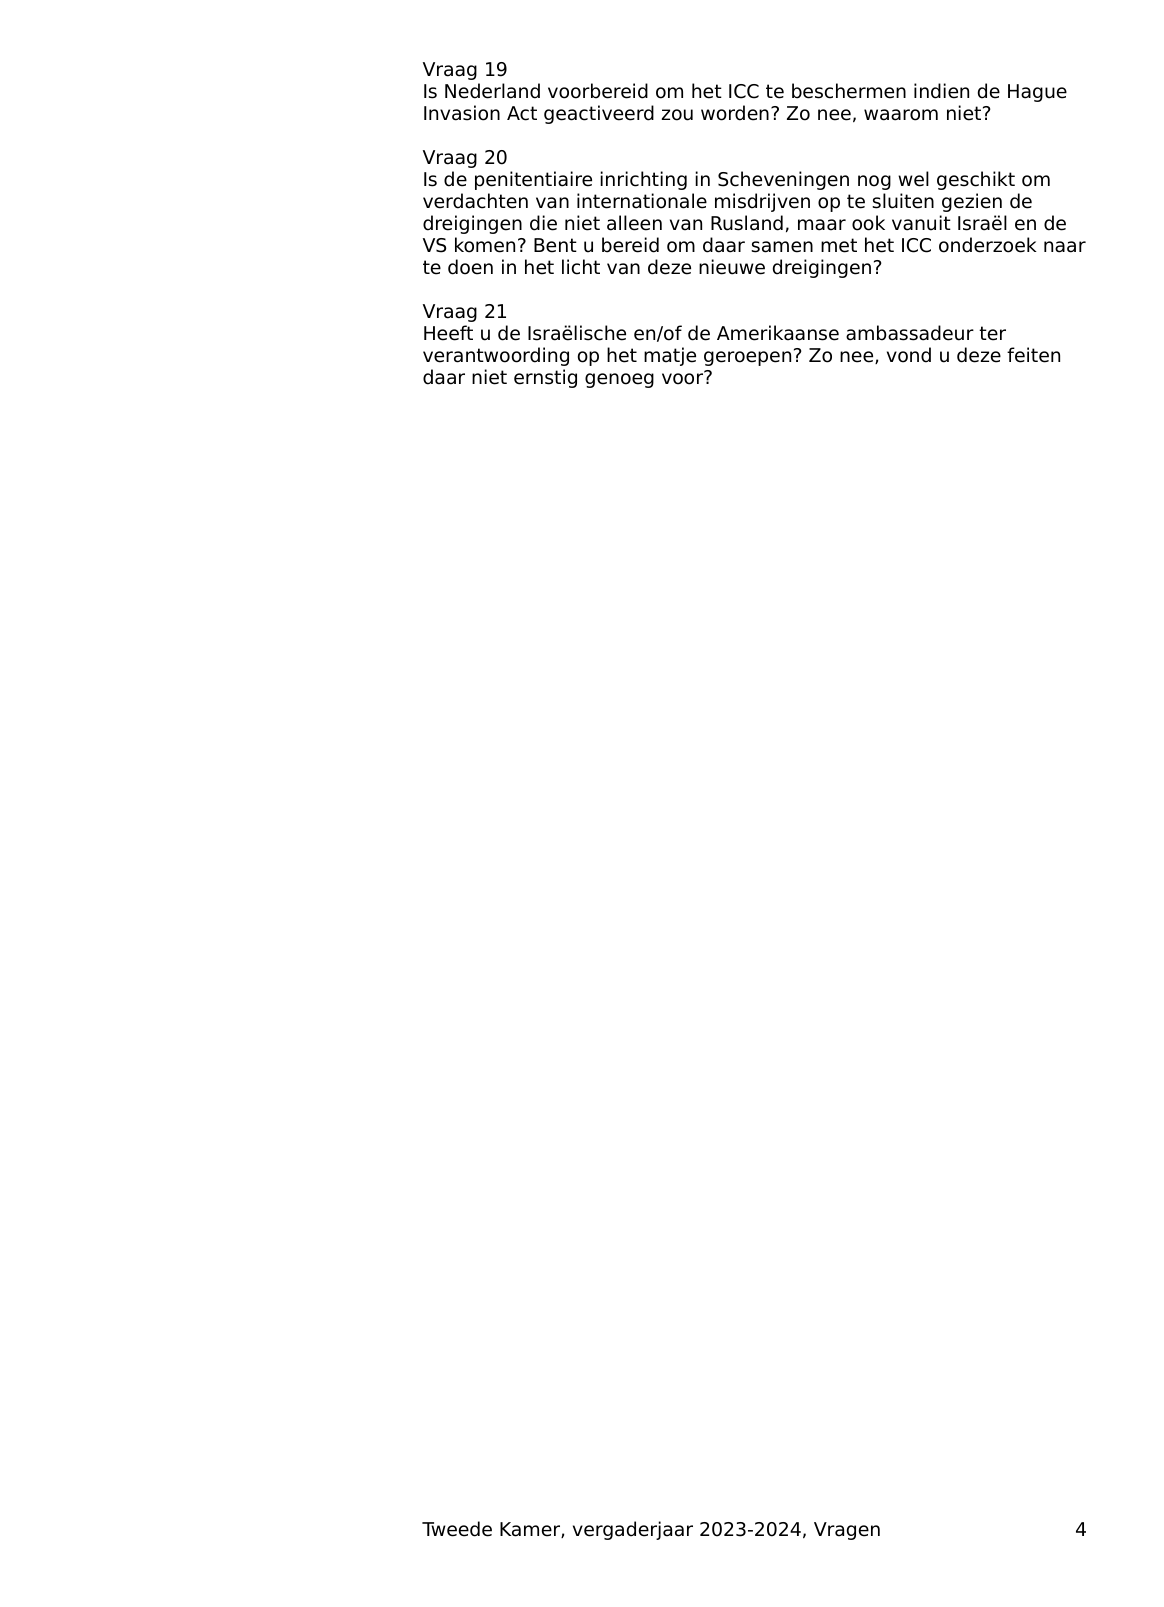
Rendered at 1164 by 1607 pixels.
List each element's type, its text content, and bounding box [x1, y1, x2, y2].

text Is Nederland voorbereid om het ICC te beschermen indien de Hague Invasion Act geactiveerd zou worden? Zo nee, waarom niet? [422, 81, 1087, 125]
text Is de penitentiaire inrichting in Scheveningen nog wel geschikt om verdachten van internationale misdrijven op te sluiten gezien de dreigingen die niet alleen van Rusland, maar ook vanuit Israël en de VS komen? Bent u bereid om daar samen met het ICC onderzoek naar te doen in het licht van deze nieuwe dreigingen? [422, 169, 1087, 279]
text Heeft u de Israëlische en/of de Amerikaanse ambassadeur ter verantwoording op het matje geroepen? Zo nee, vond u deze feiten daar niet ernstig genoeg voor? [422, 323, 1087, 389]
text Vraag 20 [422, 147, 1087, 169]
text Vraag 21 [422, 301, 1087, 323]
text Vraag 19 [422, 59, 1087, 81]
